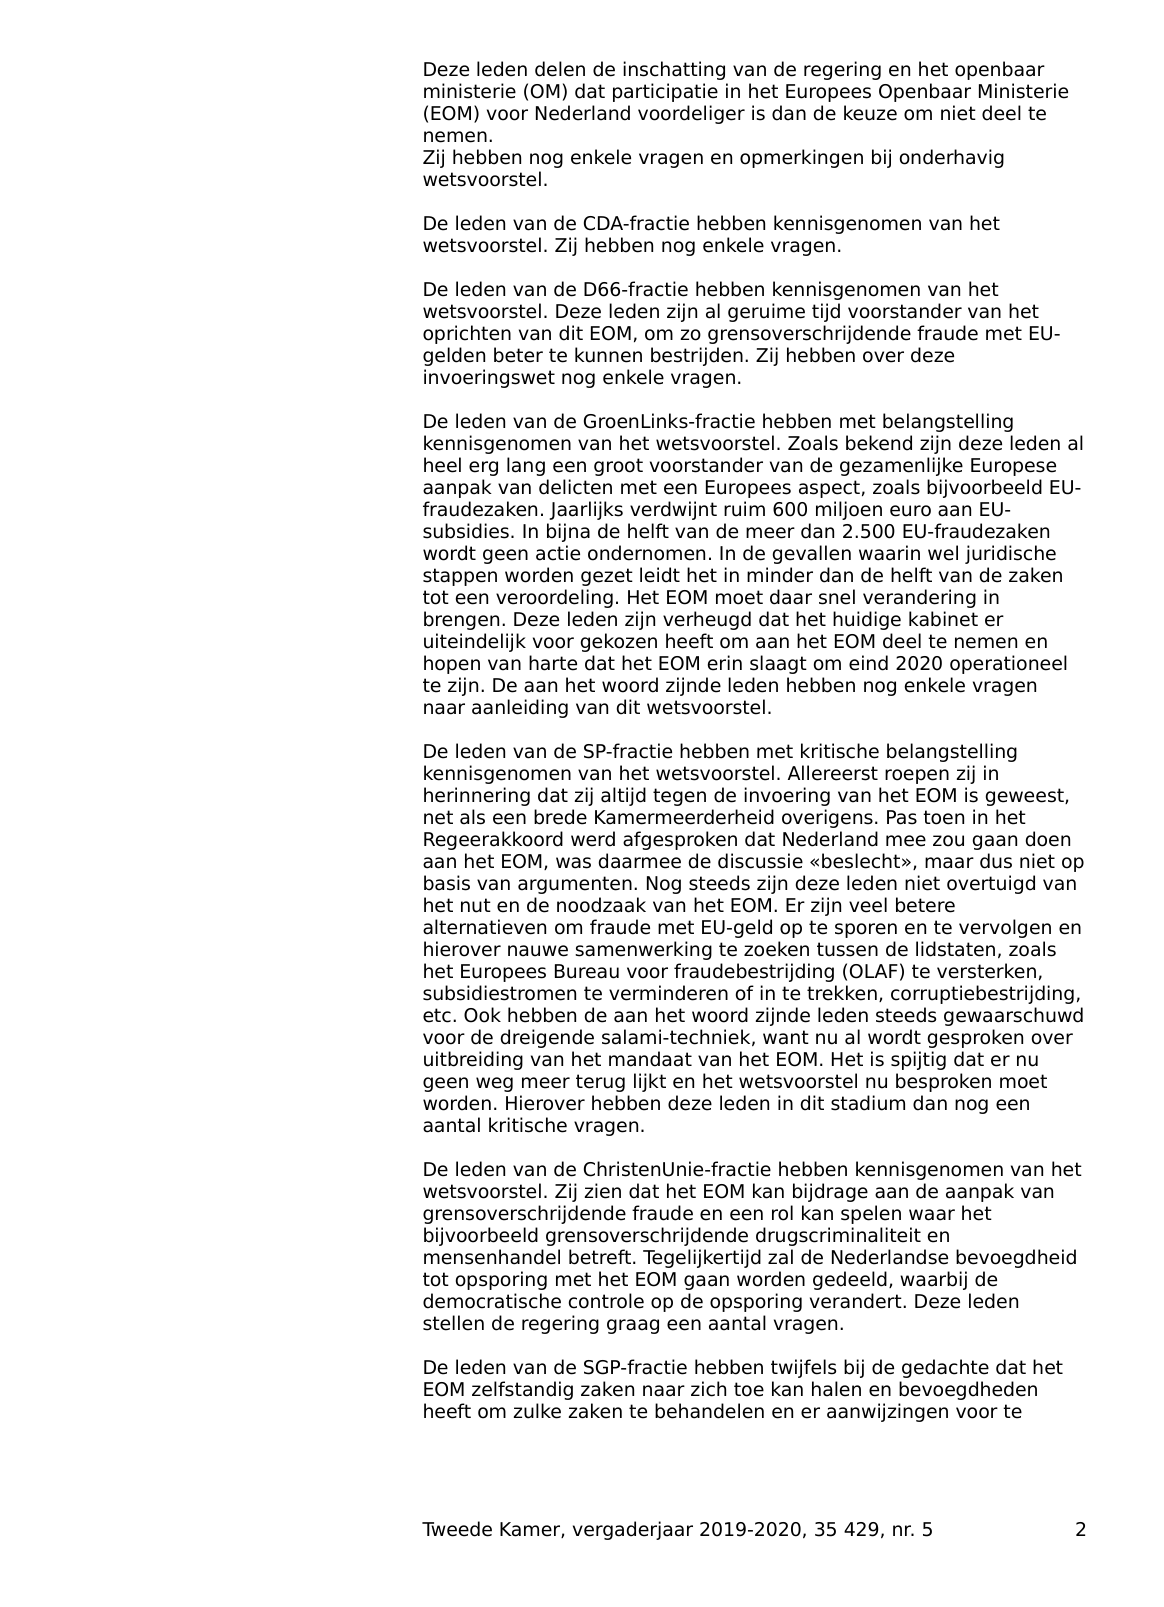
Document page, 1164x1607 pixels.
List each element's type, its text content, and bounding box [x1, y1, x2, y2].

text De leden van de D66-fractie hebben kennisgenomen van het wetsvoorstel. Deze leden zijn al geruime tijd voorstander van het oprichten van dit EOM, om zo grensoverschrijdende fraude met EU-gelden beter te kunnen bestrijden. Zij hebben over deze invoeringswet nog enkele vragen. [422, 279, 1087, 389]
text De leden van de SP-fractie hebben met kritische belangstelling kennisgenomen van het wetsvoorstel. Allereerst roepen zij in herinnering dat zij altijd tegen de invoering van het EOM is geweest, net als een brede Kamermeerderheid overigens. Pas toen in het Regeerakkoord werd afgesproken dat Nederland mee zou gaan doen aan het EOM, was daarmee de discussie «beslecht», maar dus niet op basis van argumenten. Nog steeds zijn deze leden niet overtuigd van het nut en de noodzaak van het EOM. Er zijn veel betere alternatieven om fraude met EU-geld op te sporen en te vervolgen en hierover nauwe samenwerking te zoeken tussen de lidstaten, zoals het Europees Bureau voor fraudebestrijding (OLAF) te versterken, subsidiestromen te verminderen of in te trekken, corruptiebestrijding, etc. Ook hebben de aan het woord zijnde leden steeds gewaarschuwd voor de dreigende salami-techniek, want nu al wordt gesproken over uitbreiding van het mandaat van het EOM. Het is spijtig dat er nu geen weg meer terug lijkt en het wetsvoorstel nu besproken moet worden. Hierover hebben deze leden in dit stadium dan nog een aantal kritische vragen. [422, 741, 1087, 1137]
text De leden van de SGP-fractie hebben twijfels bij de gedachte dat het EOM zelfstandig zaken naar zich toe kan halen en bevoegdheden heeft om zulke zaken te behandelen en er aanwijzingen voor te [422, 1357, 1087, 1423]
text Zij hebben nog enkele vragen en opmerkingen bij onderhavig wetsvoorstel. [422, 147, 1087, 191]
text De leden van de GroenLinks-fractie hebben met belangstelling kennisgenomen van het wetsvoorstel. Zoals bekend zijn deze leden al heel erg lang een groot voorstander van de gezamenlijke Europese aanpak van delicten met een Europees aspect, zoals bijvoorbeeld EU-fraudezaken. Jaarlijks verdwijnt ruim 600 miljoen euro aan EU-subsidies. In bijna de helft van de meer dan 2.500 EU-fraudezaken wordt geen actie ondernomen. In de gevallen waarin wel juridische stappen worden gezet leidt het in minder dan de helft van de zaken tot een veroordeling. Het EOM moet daar snel verandering in brengen. Deze leden zijn verheugd dat het huidige kabinet er uiteindelijk voor gekozen heeft om aan het EOM deel te nemen en hopen van harte dat het EOM erin slaagt om eind 2020 operationeel te zijn. De aan het woord zijnde leden hebben nog enkele vragen naar aanleiding van dit wetsvoorstel. [422, 411, 1087, 719]
text Deze leden delen de inschatting van de regering en het openbaar ministerie (OM) dat participatie in het Europees Openbaar Ministerie (EOM) voor Nederland voordeliger is dan de keuze om niet deel te nemen. [422, 59, 1087, 147]
text De leden van de ChristenUnie-fractie hebben kennisgenomen van het wetsvoorstel. Zij zien dat het EOM kan bijdrage aan de aanpak van grensoverschrijdende fraude en een rol kan spelen waar het bijvoorbeeld grensoverschrijdende drugscriminaliteit en mensenhandel betreft. Tegelijkertijd zal de Nederlandse bevoegdheid tot opsporing met het EOM gaan worden gedeeld, waarbij de democratische controle op de opsporing verandert. Deze leden stellen de regering graag een aantal vragen. [422, 1159, 1087, 1335]
text De leden van de CDA-fractie hebben kennisgenomen van het wetsvoorstel. Zij hebben nog enkele vragen. [422, 213, 1087, 257]
